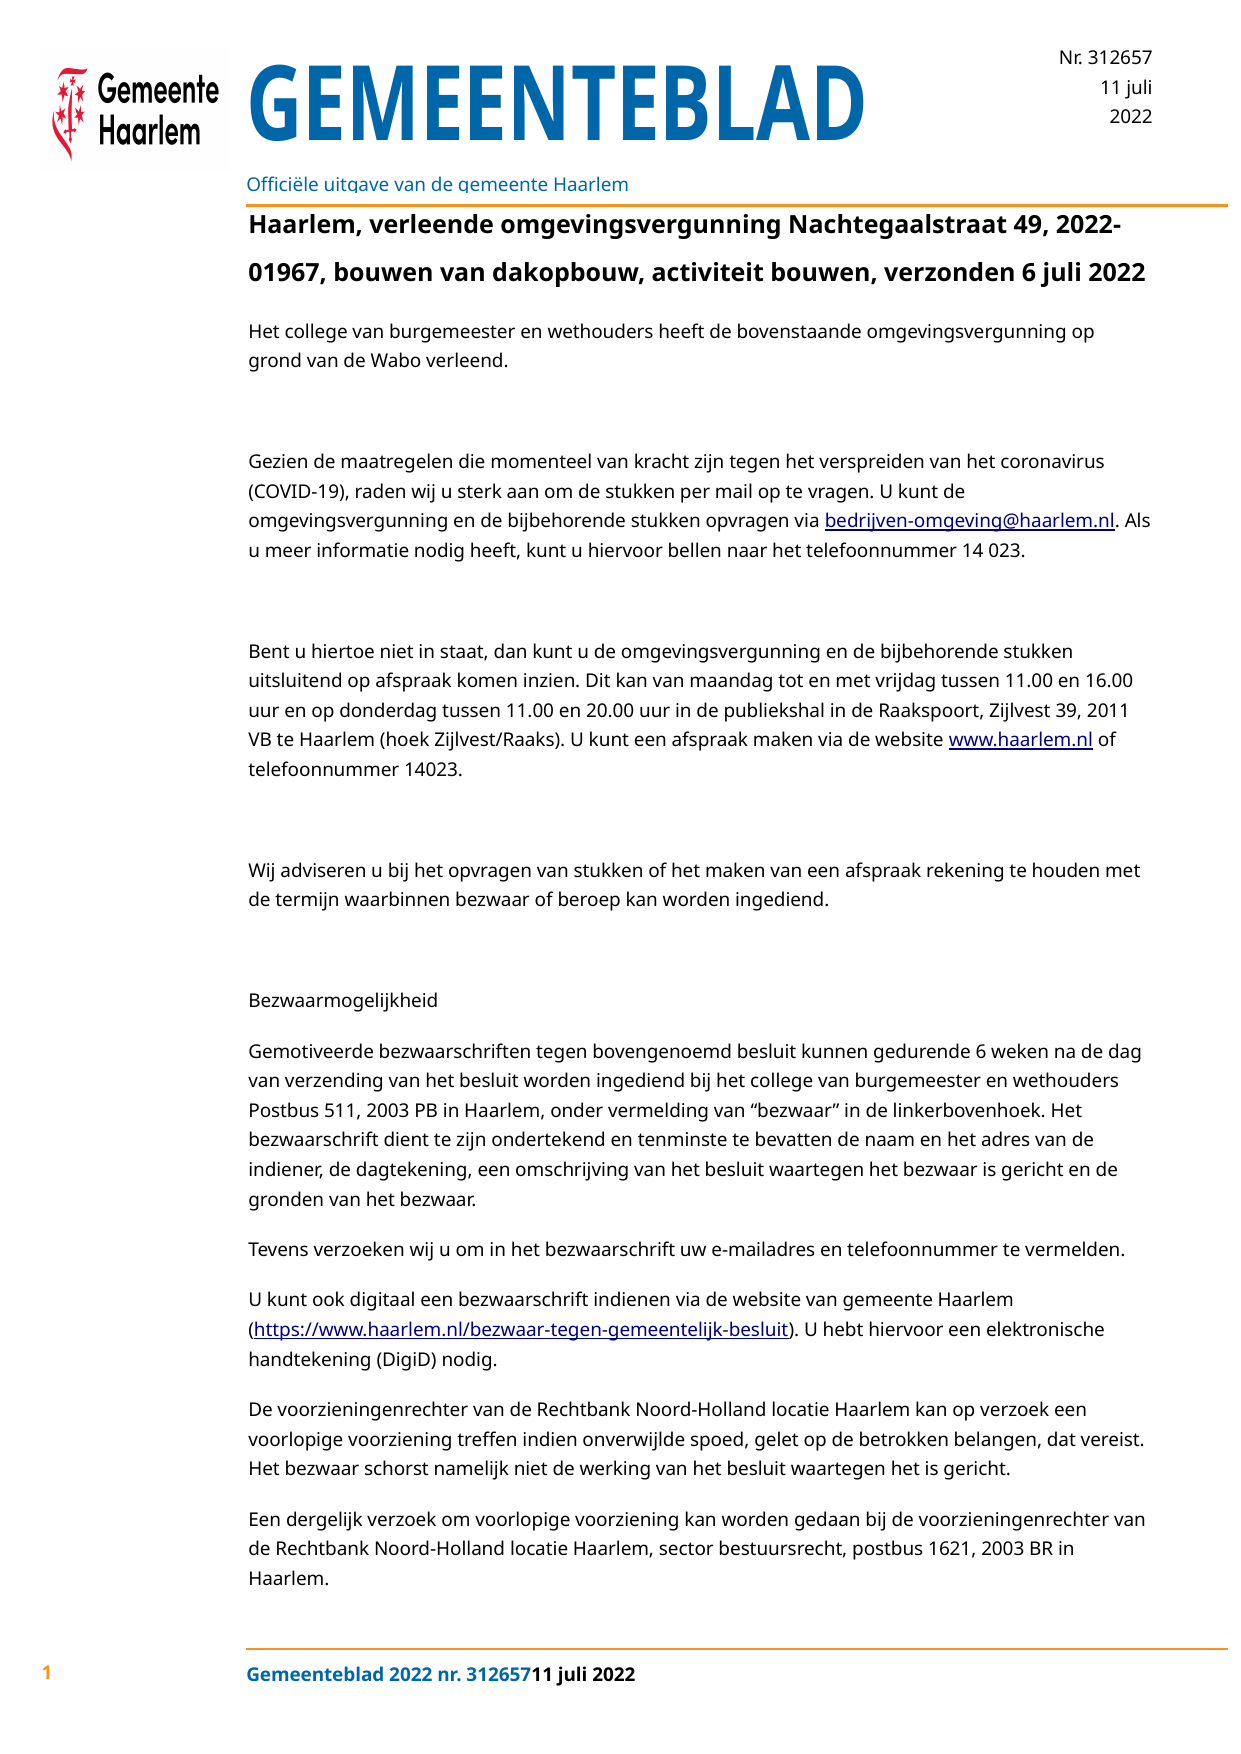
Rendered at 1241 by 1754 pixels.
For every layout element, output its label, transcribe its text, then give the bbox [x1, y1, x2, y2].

text Gezien de maatregelen die momenteel van kracht zijn tegen het verspreiden van het coronavirus (COVID-19), raden wij u sterk aan om de stukken per mail op te vragen. U kunt de omgevingsvergunning en de bijbehorende stukken opvragen via bedrijven-omgeving@haarlem.nl. Als u meer informatie nodig heeft, kunt u hiervoor bellen naar het telefoonnummer 14 023. [248, 448, 1152, 563]
text Bent u hiertoe niet in staat, dan kunt u de omgevingsvergunning en de bijbehorende stukken uitsluitend op afspraak komen inzien. Dit kan van maandag tot en met vrijdag tussen 11.00 en 16.00 uur en op donderdag tussen 11.00 en 20.00 uur in de publiekshal in de Raakspoort, Zijlvest 39, 2011 VB te Haarlem (hoek Zijlvest/Raaks). U kunt een afspraak maken via de website www.haarlem.nl of telefoonnummer 14023. [248, 638, 1152, 782]
text Wij adviseren u bij het opvragen van stukken of het maken van een afspraak rekening te houden met de termijn waarbinnen bezwaar of beroep kan worden ingediend. [248, 857, 1152, 912]
text Een dergelijk verzoek om voorlopige voorziening kan worden gedaan bij de voorzieningenrechter van de Rechtbank Noord-Holland locatie Haarlem, sector bestuursrecht, postbus 1621, 2003 BR in Haarlem. [248, 1506, 1152, 1591]
text Haarlem, verleende omgevingsvergunning Nachtegaalstraat 49, 2022-01967, bouwen van dakopbouw, activiteit bouwen, verzonden 6 juli 2022 [248, 207, 1152, 288]
text Tevens verzoeken wij u om in het bezwaarschrift uw e-mailadres en telefoonnummer te vermelden. [248, 1236, 1152, 1262]
text Het college van burgemeester en wethouders heeft de bovenstaande omgevingsvergunning op grond van de Wabo verleend. [248, 318, 1152, 373]
text De voorzieningenrechter van de Rechtbank Noord-Holland locatie Haarlem kan op verzoek een voorlopige voorziening treffen indien onverwijlde spoed, gelet op de betrokken belangen, dat vereist. Het bezwaar schorst namelijk niet de werking van het besluit waartegen het is gericht. [248, 1396, 1152, 1481]
text Gemotiveerde bezwaarschriften tegen bovengenoemd besluit kunnen gedurende 6 weken na de dag van verzending van het besluit worden ingediend bij het college van burgemeester en wethouders Postbus 511, 2003 PB in Haarlem, onder vermelding van “bezwaar” in de linkerbovenhoek. Het bezwaarschrift dient te zijn ondertekend en tenminste te bevatten de naam en het adres van de indiener, de dagtekening, een omschrijving van het besluit waartegen het bezwaar is gericht en de gronden van het bezwaar. [248, 1038, 1152, 1212]
picture [41, 47, 231, 172]
text U kunt ook digitaal een bezwaarschrift indienen via de website van gemeente Haarlem (https://www.haarlem.nl/bezwaar-tegen-gemeentelijk-besluit). U hebt hiervoor een elektronische handtekening (DigiD) nodig. [248, 1287, 1152, 1372]
text Bezwaarmogelijkheid [248, 987, 1152, 1013]
